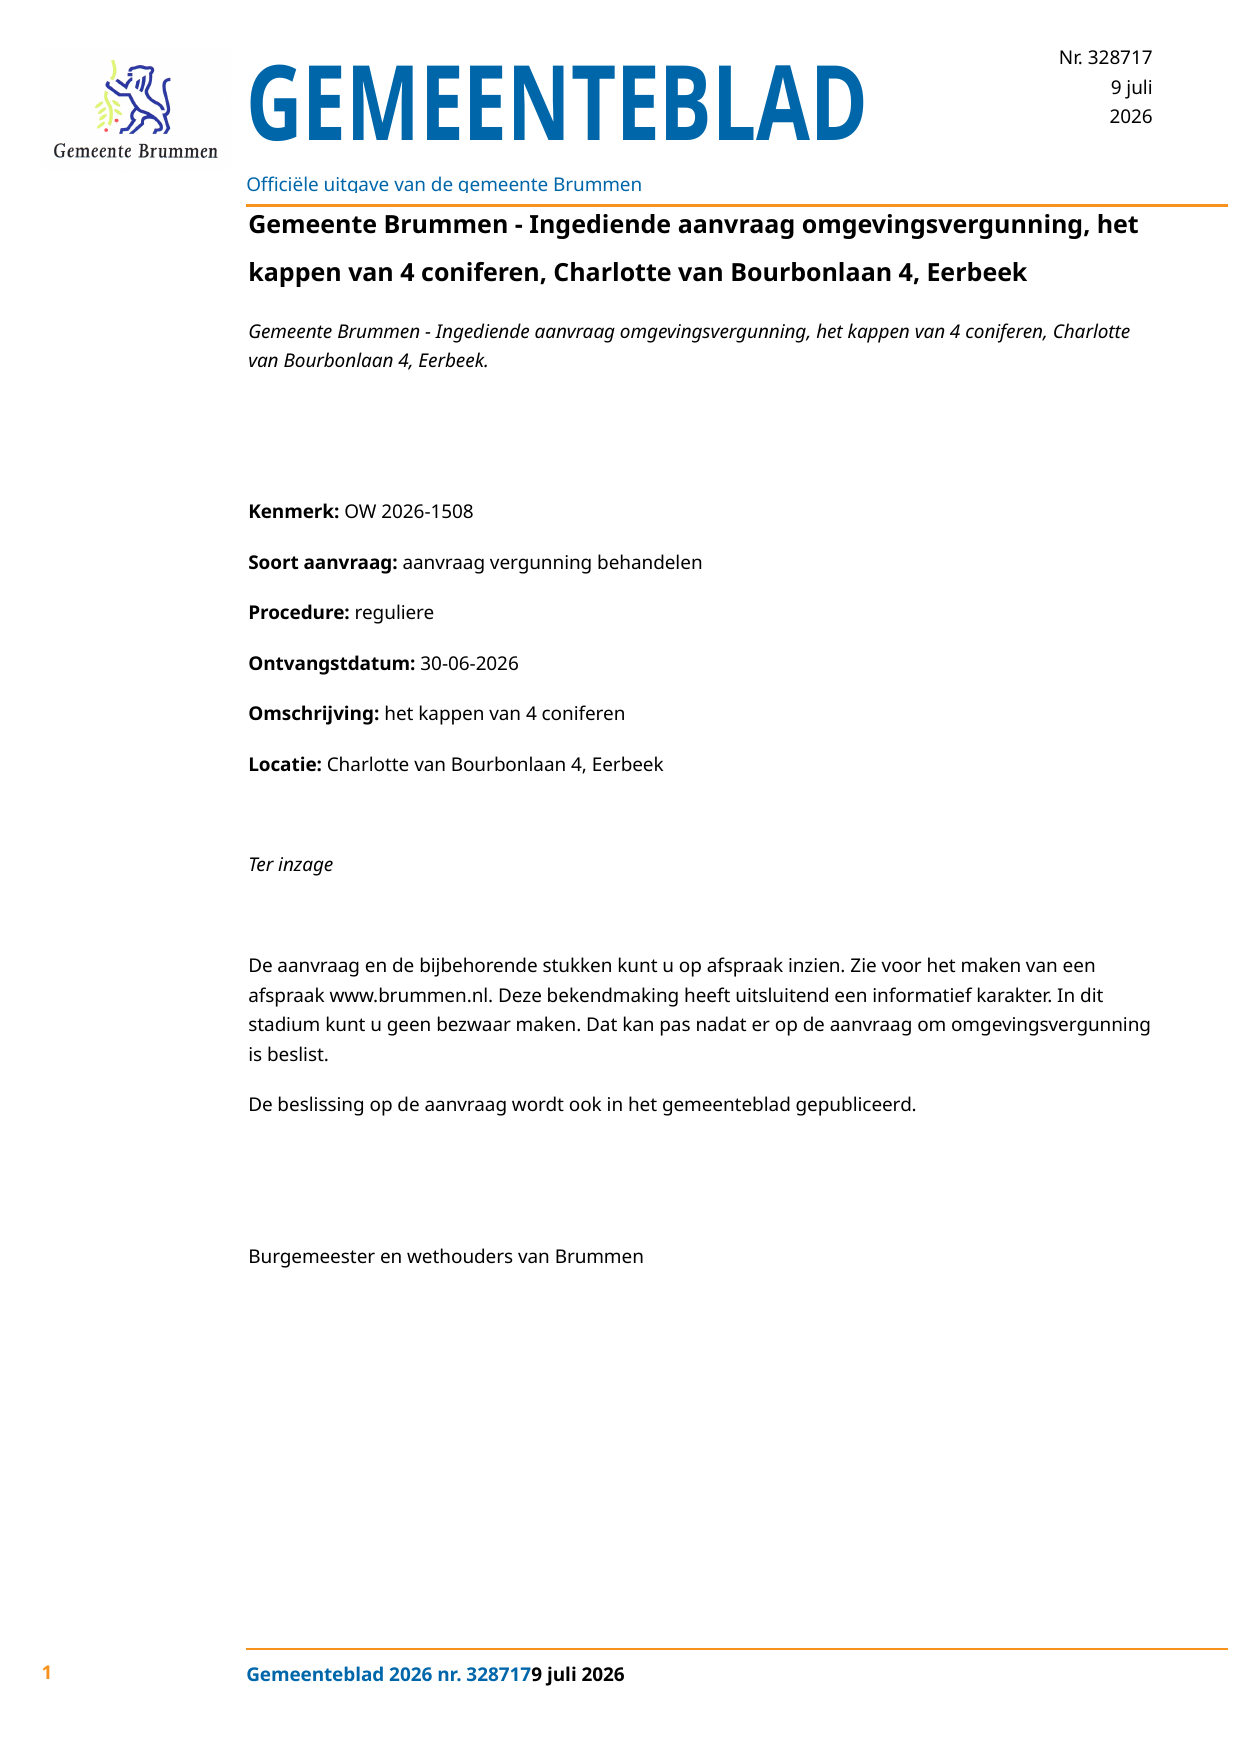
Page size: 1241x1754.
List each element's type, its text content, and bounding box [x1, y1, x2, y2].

text Ter inzage [248, 852, 1152, 877]
text Gemeente Brummen - Ingediende aanvraag omgevingsvergunning, het kappen van 4 coniferen, Charlotte van Bourbonlaan 4, Eerbeek. [248, 318, 1152, 373]
text Procedure: reguliere [248, 599, 1152, 625]
text De beslissing op de aanvraag wordt ook in het gemeenteblad gepubliceerd. [248, 1092, 1152, 1117]
text Locatie: Charlotte van Bourbonlaan 4, Eerbeek [248, 751, 1152, 777]
picture [41, 47, 231, 172]
text Omschrijving: het kappen van 4 coniferen [248, 700, 1152, 726]
text Ontvangstdatum: 30-06-2026 [248, 650, 1152, 676]
text Soort aanvraag: aanvraag vergunning behandelen [248, 549, 1152, 575]
text Burgemeester en wethouders van Brummen [248, 1243, 1152, 1269]
text Kenmerk: OW 2026-1508 [248, 499, 1152, 524]
text Gemeente Brummen - Ingediende aanvraag omgevingsvergunning, het kappen van 4 coniferen, Charlotte van Bourbonlaan 4, Eerbeek [248, 207, 1152, 288]
text De aanvraag en de bijbehorende stukken kunt u op afspraak inzien. Zie voor het maken van een afspraak www.brummen.nl. Deze bekendmaking heeft uitsluitend een informatief karakter. In dit stadium kunt u geen bezwaar maken. Dat kan pas nadat er op de aanvraag om omgevingsvergunning is beslist. [248, 952, 1152, 1067]
